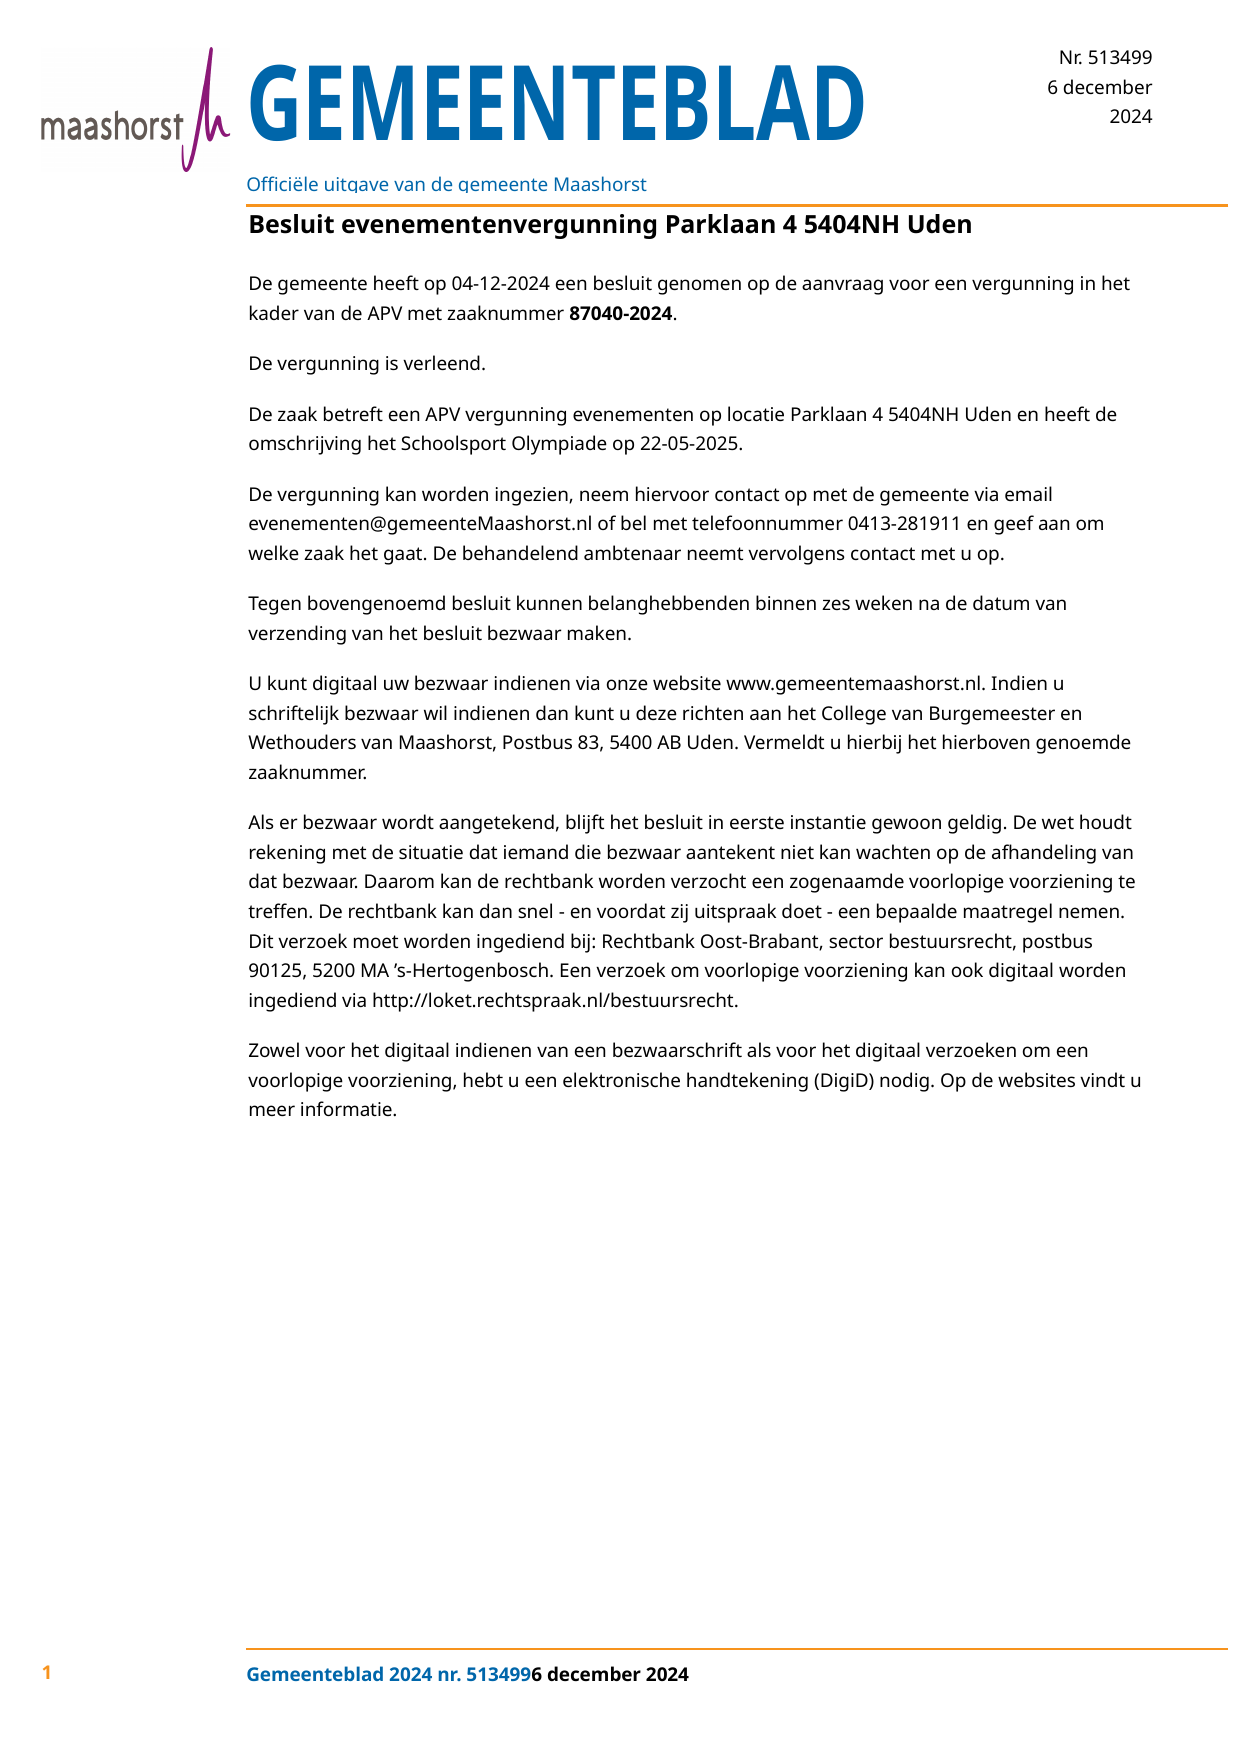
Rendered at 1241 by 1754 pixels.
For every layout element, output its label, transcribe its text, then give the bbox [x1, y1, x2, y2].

text Besluit evenementenvergunning Parklaan 4 5404NH Uden [248, 207, 1152, 241]
text De zaak betreft een APV vergunning evenementen op locatie Parklaan 4 5404NH Uden en heeft de omschrijving het Schoolsport Olympiade op 22-05-2025. [248, 401, 1152, 456]
picture [41, 47, 231, 172]
text De vergunning is verleend. [248, 350, 1152, 376]
text De vergunning kan worden ingezien, neem hiervoor contact op met de gemeente via email evenementen@gemeenteMaashorst.nl of bel met telefoonnummer 0413-281911 en geef aan om welke zaak het gaat. De behandelend ambtenaar neemt vervolgens contact met u op. [248, 481, 1152, 566]
text De gemeente heeft op 04-12-2024 een besluit genomen op de aanvraag voor een vergunning in het kader van de APV met zaaknummer 87040-2024. [248, 270, 1152, 326]
text U kunt digitaal uw bezwaar indienen via onze website www.gemeentemaashorst.nl. Indien u schriftelijk bezwaar wil indienen dan kunt u deze richten aan het College van Burgemeester en Wethouders van Maashorst, Postbus 83, 5400 AB Uden. Vermeldt u hierbij het hierboven genoemde zaaknummer. [248, 670, 1152, 785]
text Tegen bovengenoemd besluit kunnen belanghebbenden binnen zes weken na de datum van verzending van het besluit bezwaar maken. [248, 590, 1152, 646]
text Zowel voor het digitaal indienen van een bezwaarschrift als voor het digitaal verzoeken om een voorlopige voorziening, hebt u een elektronische handtekening (DigiD) nodig. Op de websites vindt u meer informatie. [248, 1037, 1152, 1122]
text Als er bezwaar wordt aangetekend, blijft het besluit in eerste instantie gewoon geldig. De wet houdt rekening met de situatie dat iemand die bezwaar aantekent niet kan wachten op de afhandeling van dat bezwaar. Daarom kan de rechtbank worden verzocht een zogenaamde voorlopige voorziening te treffen. De rechtbank kan dan snel - en voordat zij uitspraak doet - een bepaalde maatregel nemen. Dit verzoek moet worden ingediend bij: Rechtbank Oost-Brabant, sector bestuursrecht, postbus 90125, 5200 MA ’s-Hertogenbosch. Een verzoek om voorlopige voorziening kan ook digitaal worden ingediend via http://loket.rechtspraak.nl/bestuursrecht. [248, 809, 1152, 1013]
